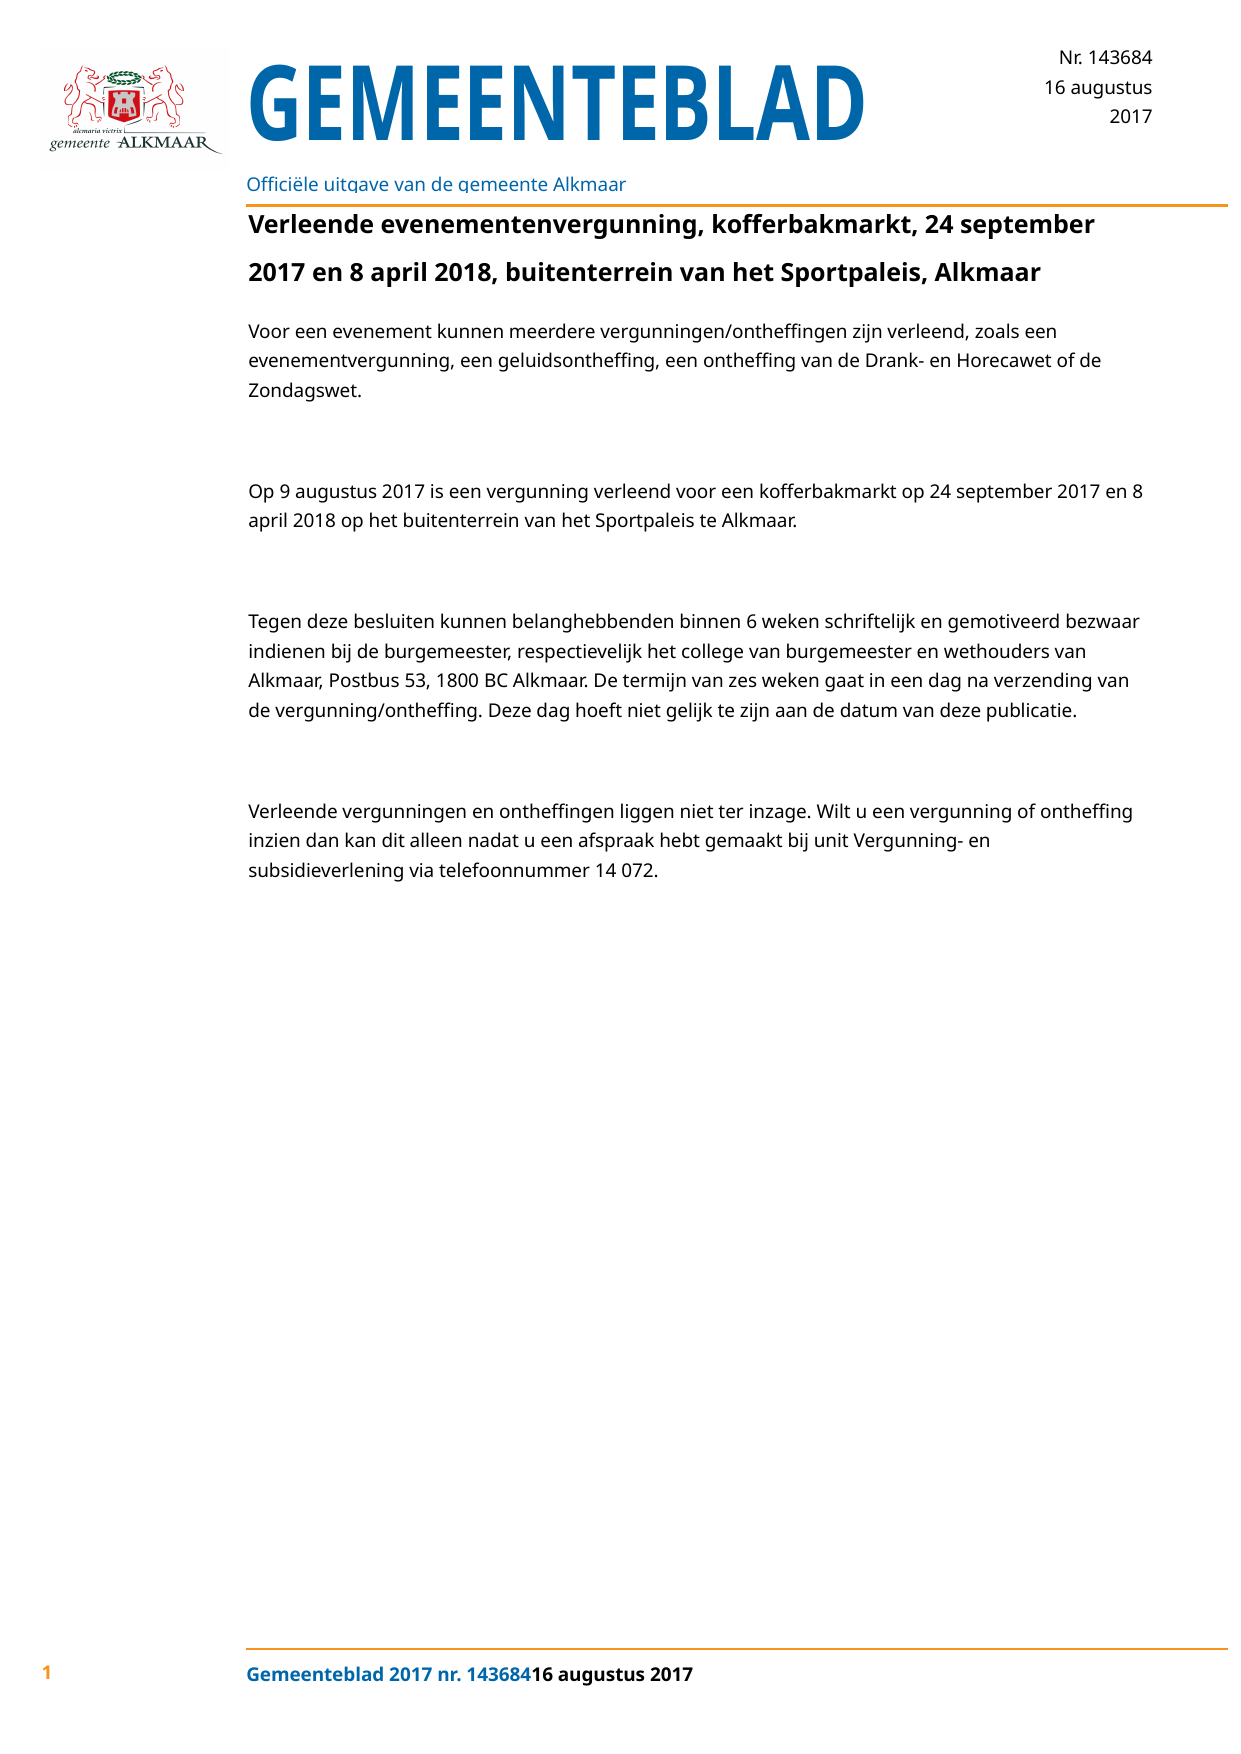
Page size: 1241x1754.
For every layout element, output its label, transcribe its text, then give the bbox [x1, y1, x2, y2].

text Tegen deze besluiten kunnen belanghebbenden binnen 6 weken schriftelijk en gemotiveerd bezwaar indienen bij de burgemeester, respectievelijk het college van burgemeester en wethouders van Alkmaar, Postbus 53, 1800 BC Alkmaar. De termijn van zes weken gaat in een dag na verzending van de vergunning/ontheffing. Deze dag hoeft niet gelijk te zijn aan de datum van deze publicatie. [248, 608, 1152, 723]
text Verleende vergunningen en ontheffingen liggen niet ter inzage. Wilt u een vergunning of ontheffing inzien dan kan dit alleen nadat u een afspraak hebt gemaakt bij unit Vergunning- en subsidieverlening via telefoonnummer 14 072. [248, 798, 1152, 883]
text Op 9 augustus 2017 is een vergunning verleend voor een kofferbakmarkt op 24 september 2017 en 8 april 2018 op het buitenterrein van het Sportpaleis te Alkmaar. [248, 478, 1152, 533]
text Verleende evenementenvergunning, kofferbakmarkt, 24 september 2017 en 8 april 2018, buitenterrein van het Sportpaleis, Alkmaar [248, 207, 1152, 288]
text Voor een evenement kunnen meerdere vergunningen/ontheffingen zijn verleend, zoals een evenementvergunning, een geluidsontheffing, een ontheffing van de Drank- en Horecawet of de Zondagswet. [248, 318, 1152, 403]
picture [41, 47, 231, 172]
